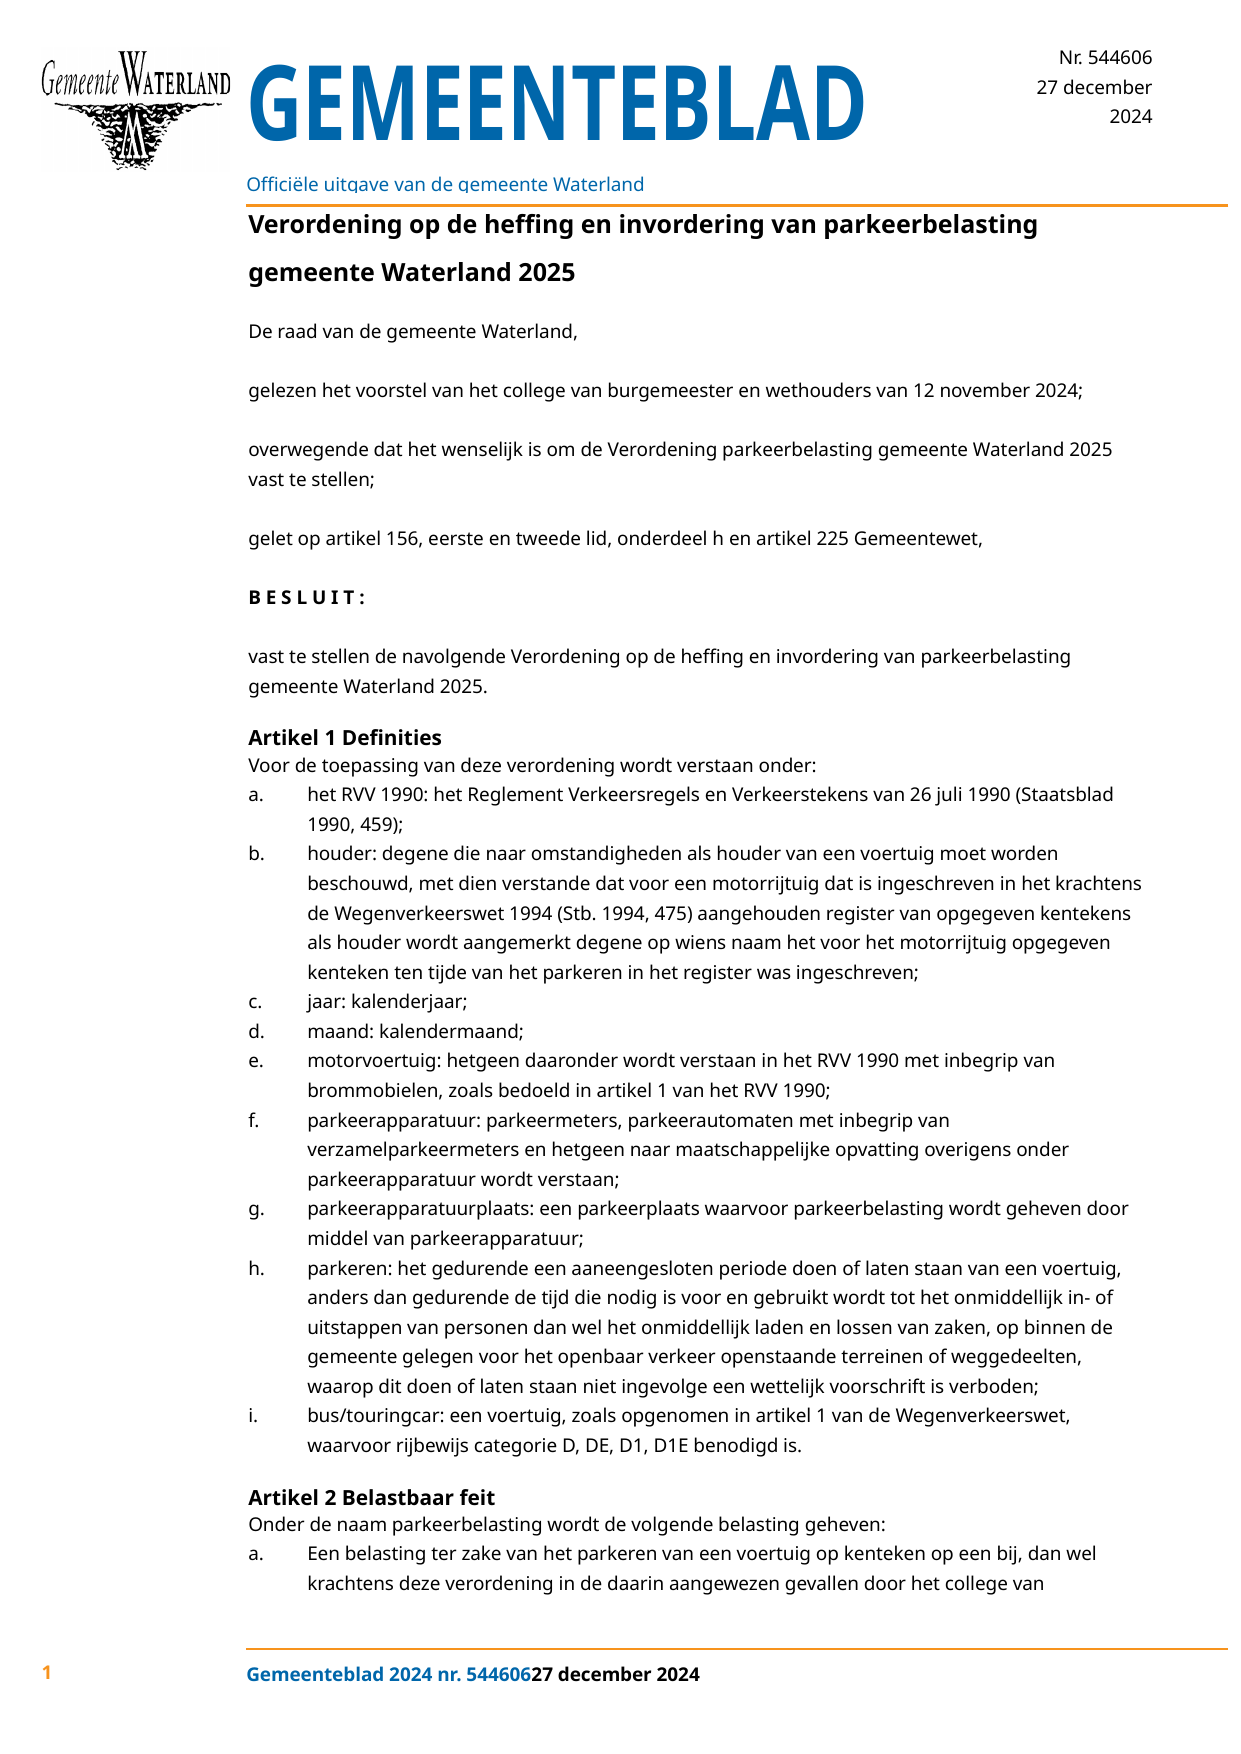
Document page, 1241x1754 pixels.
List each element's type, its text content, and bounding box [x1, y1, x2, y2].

text Voor de toepassing van deze verordening wordt verstaan onder: [248, 752, 1152, 777]
text B E S L U I T : [248, 584, 1152, 610]
text De raad van de gemeente Waterland, [248, 318, 1152, 344]
text overwegende dat het wenselijk is om de Verordening parkeerbelasting gemeente Waterland 2025 vast te stellen; [248, 436, 1152, 492]
text gelet op artikel 156, eerste en tweede lid, onderdeel h en artikel 225 Gemeentewet, [248, 525, 1152, 551]
list bus/touringcar: een voertuig, zoals opgenomen in artikel 1 van de Wegenverkeerswet, waarvoor rijbewijs categorie D, DE, D1, D1E benodigd is. [248, 1403, 1152, 1458]
list het RVV 1990: het Reglement Verkeersregels en Verkeerstekens van 26 juli 1990 (Staatsblad 1990, 459); [248, 781, 1152, 837]
picture [41, 47, 231, 172]
list maand: kalendermaand; [248, 1018, 1152, 1044]
text Artikel 2 Belastbaar feit [248, 1483, 1152, 1511]
list houder: degene die naar omstandigheden als houder van een voertuig moet worden beschouwd, met dien verstande dat voor een motorrijtuig dat is ingeschreven in het krachtens de Wegenverkeerswet 1994 (Stb. 1994, 475) aangehouden register van opgegeven kentekens als houder wordt aangemerkt degene op wiens naam het voor het motorrijtuig opgegeven kenteken ten tijde van het parkeren in het register was ingeschreven; [248, 841, 1152, 984]
list parkeren: het gedurende een aaneengesloten periode doen of laten staan van een voertuig, anders dan gedurende de tijd die nodig is voor en gebruikt wordt tot het onmiddellijk in- of uitstappen van personen dan wel het onmiddellijk laden en lossen van zaken, op binnen de gemeente gelegen voor het openbaar verkeer openstaande terreinen of weggedeelten, waarop dit doen of laten staan niet ingevolge een wettelijk voorschrift is verboden; [248, 1255, 1152, 1399]
list parkeerapparatuurplaats: een parkeerplaats waarvoor parkeerbelasting wordt geheven door middel van parkeerapparatuur; [248, 1196, 1152, 1251]
text Onder de naam parkeerbelasting wordt de volgende belasting geheven: [248, 1511, 1152, 1537]
list parkeerapparatuur: parkeermeters, parkeerautomaten met inbegrip van verzamelparkeermeters en hetgeen naar maatschappelijke opvatting overigens onder parkeerapparatuur wordt verstaan; [248, 1107, 1152, 1192]
text gelezen het voorstel van het college van burgemeester en wethouders van 12 november 2024; [248, 377, 1152, 403]
list motorvoertuig: hetgeen daaronder wordt verstaan in het RVV 1990 met inbegrip van brommobielen, zoals bedoeld in artikel 1 van het RVV 1990; [248, 1048, 1152, 1103]
list Een belasting ter zake van het parkeren van een voertuig op kenteken op een bij, dan wel krachtens deze verordening in de daarin aangewezen gevallen door het college van [248, 1541, 1152, 1596]
text Artikel 1 Definities [248, 723, 1152, 752]
text Verordening op de heffing en invordering van parkeerbelasting gemeente Waterland 2025 [248, 207, 1152, 288]
text vast te stellen de navolgende Verordening op de heffing en invordering van parkeerbelasting gemeente Waterland 2025. [248, 643, 1152, 699]
list jaar: kalenderjaar; [248, 988, 1152, 1014]
